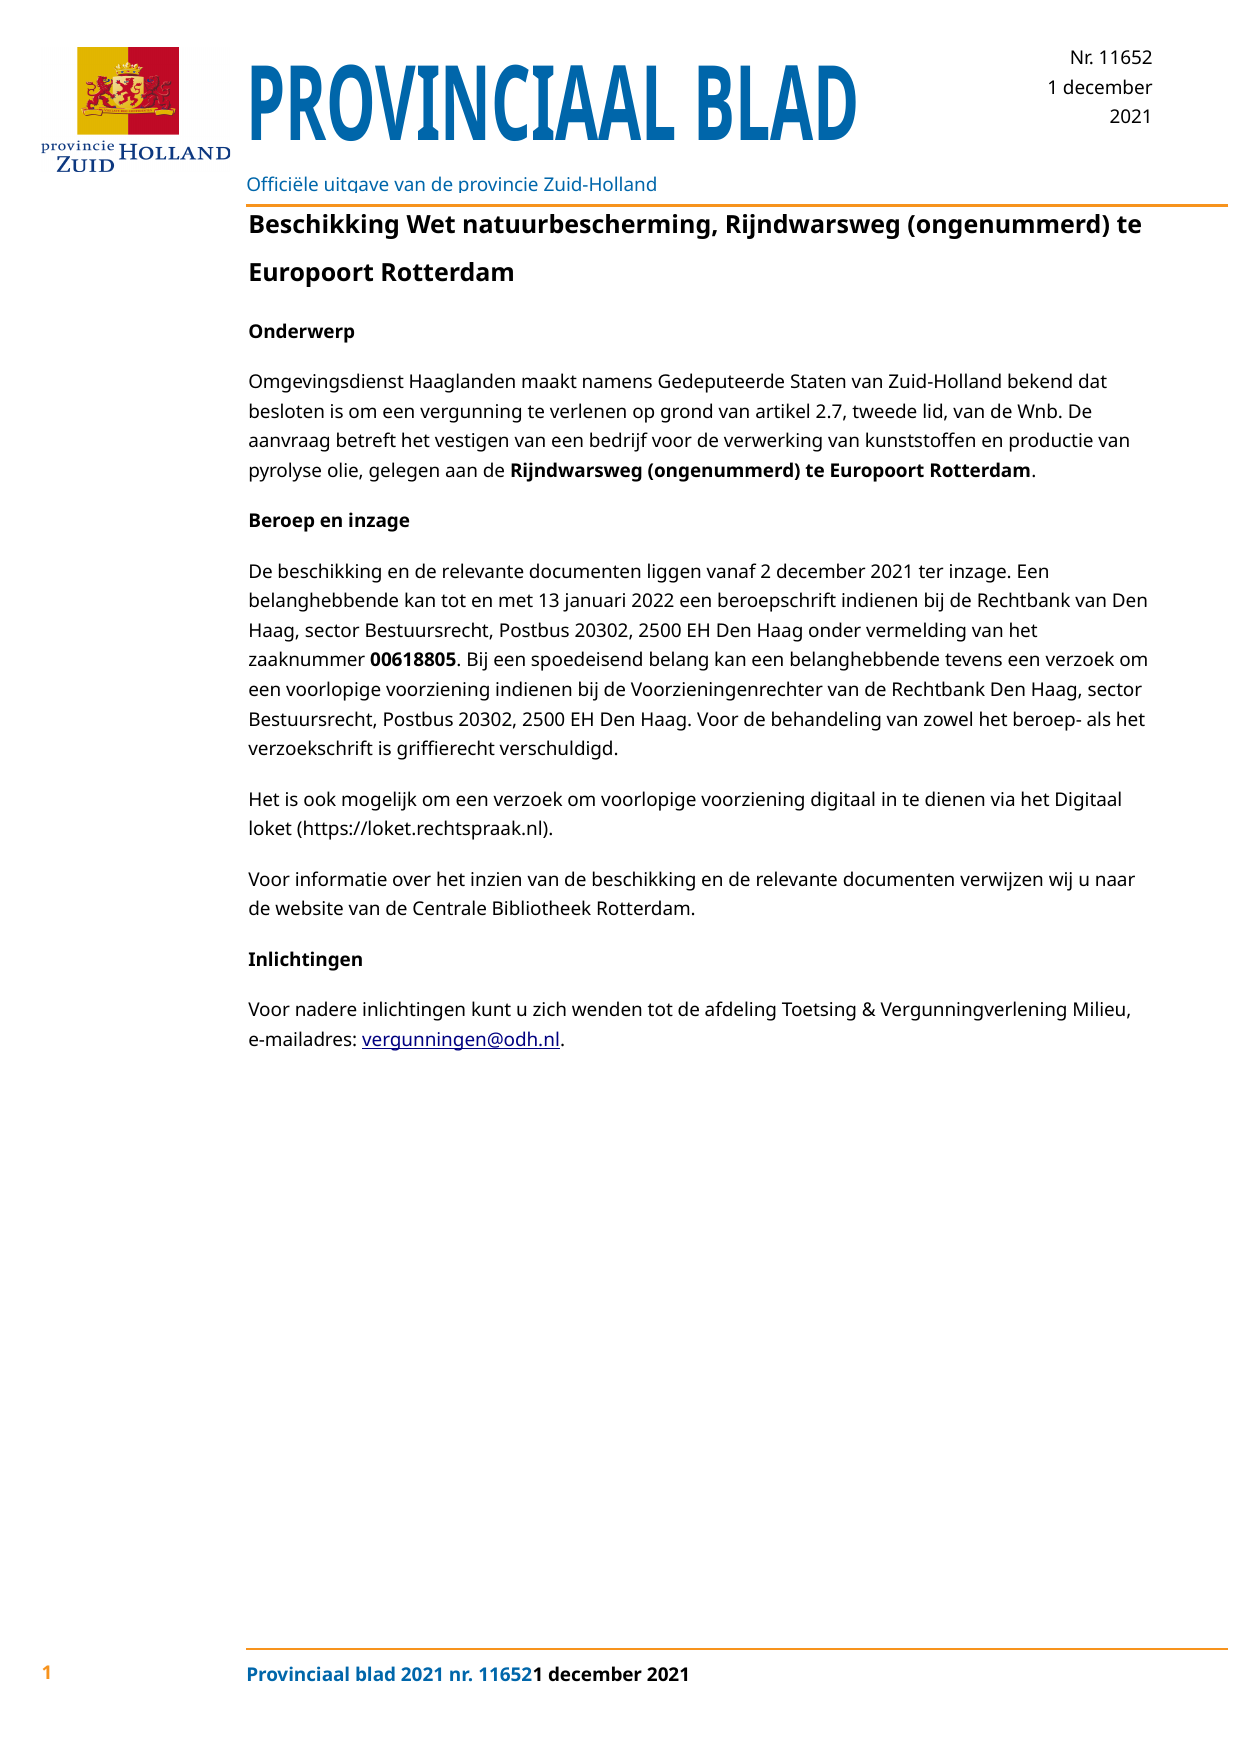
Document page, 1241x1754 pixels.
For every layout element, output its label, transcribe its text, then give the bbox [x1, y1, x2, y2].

text Onderwerp [248, 318, 1152, 344]
text De beschikking en de relevante documenten liggen vanaf 2 december 2021 ter inzage. Een belanghebbende kan tot en met 13 januari 2022 een beroepschrift indienen bij de Rechtbank van Den Haag, sector Bestuursrecht, Postbus 20302, 2500 EH Den Haag onder vermelding van het zaaknummer 00618805. Bij een spoedeisend belang kan een belanghebbende tevens een verzoek om een voorlopige voorziening indienen bij de Voorzieningenrechter van de Rechtbank Den Haag, sector Bestuursrecht, Postbus 20302, 2500 EH Den Haag. Voor de behandeling van zowel het beroep- als het verzoekschrift is griffierecht verschuldigd. [248, 558, 1152, 761]
text Beroep en inzage [248, 507, 1152, 533]
text Omgevingsdienst Haaglanden maakt namens Gedeputeerde Staten van Zuid-Holland bekend dat besloten is om een vergunning te verlenen op grond van artikel 2.7, tweede lid, van de Wnb. De aanvraag betreft het vestigen van een bedrijf voor de verwerking van kunststoffen en productie van pyrolyse olie, gelegen aan de Rijndwarsweg (ongenummerd) te Europoort Rotterdam. [248, 368, 1152, 483]
text Beschikking Wet natuurbescherming, Rijndwarsweg (ongenummerd) te Europoort Rotterdam [248, 207, 1152, 288]
picture [41, 47, 231, 172]
text Voor nadere inlichtingen kunt u zich wenden tot de afdeling Toetsing & Vergunningverlening Milieu, e-mailadres: vergunningen@odh.nl. [248, 996, 1152, 1052]
text Inlichtingen [248, 946, 1152, 972]
text Voor informatie over het inzien van de beschikking en de relevante documenten verwijzen wij u naar de website van de Centrale Bibliotheek Rotterdam. [248, 866, 1152, 921]
text Het is ook mogelijk om een verzoek om voorlopige voorziening digitaal in te dienen via het Digitaal loket (https://loket.rechtspraak.nl). [248, 786, 1152, 841]
